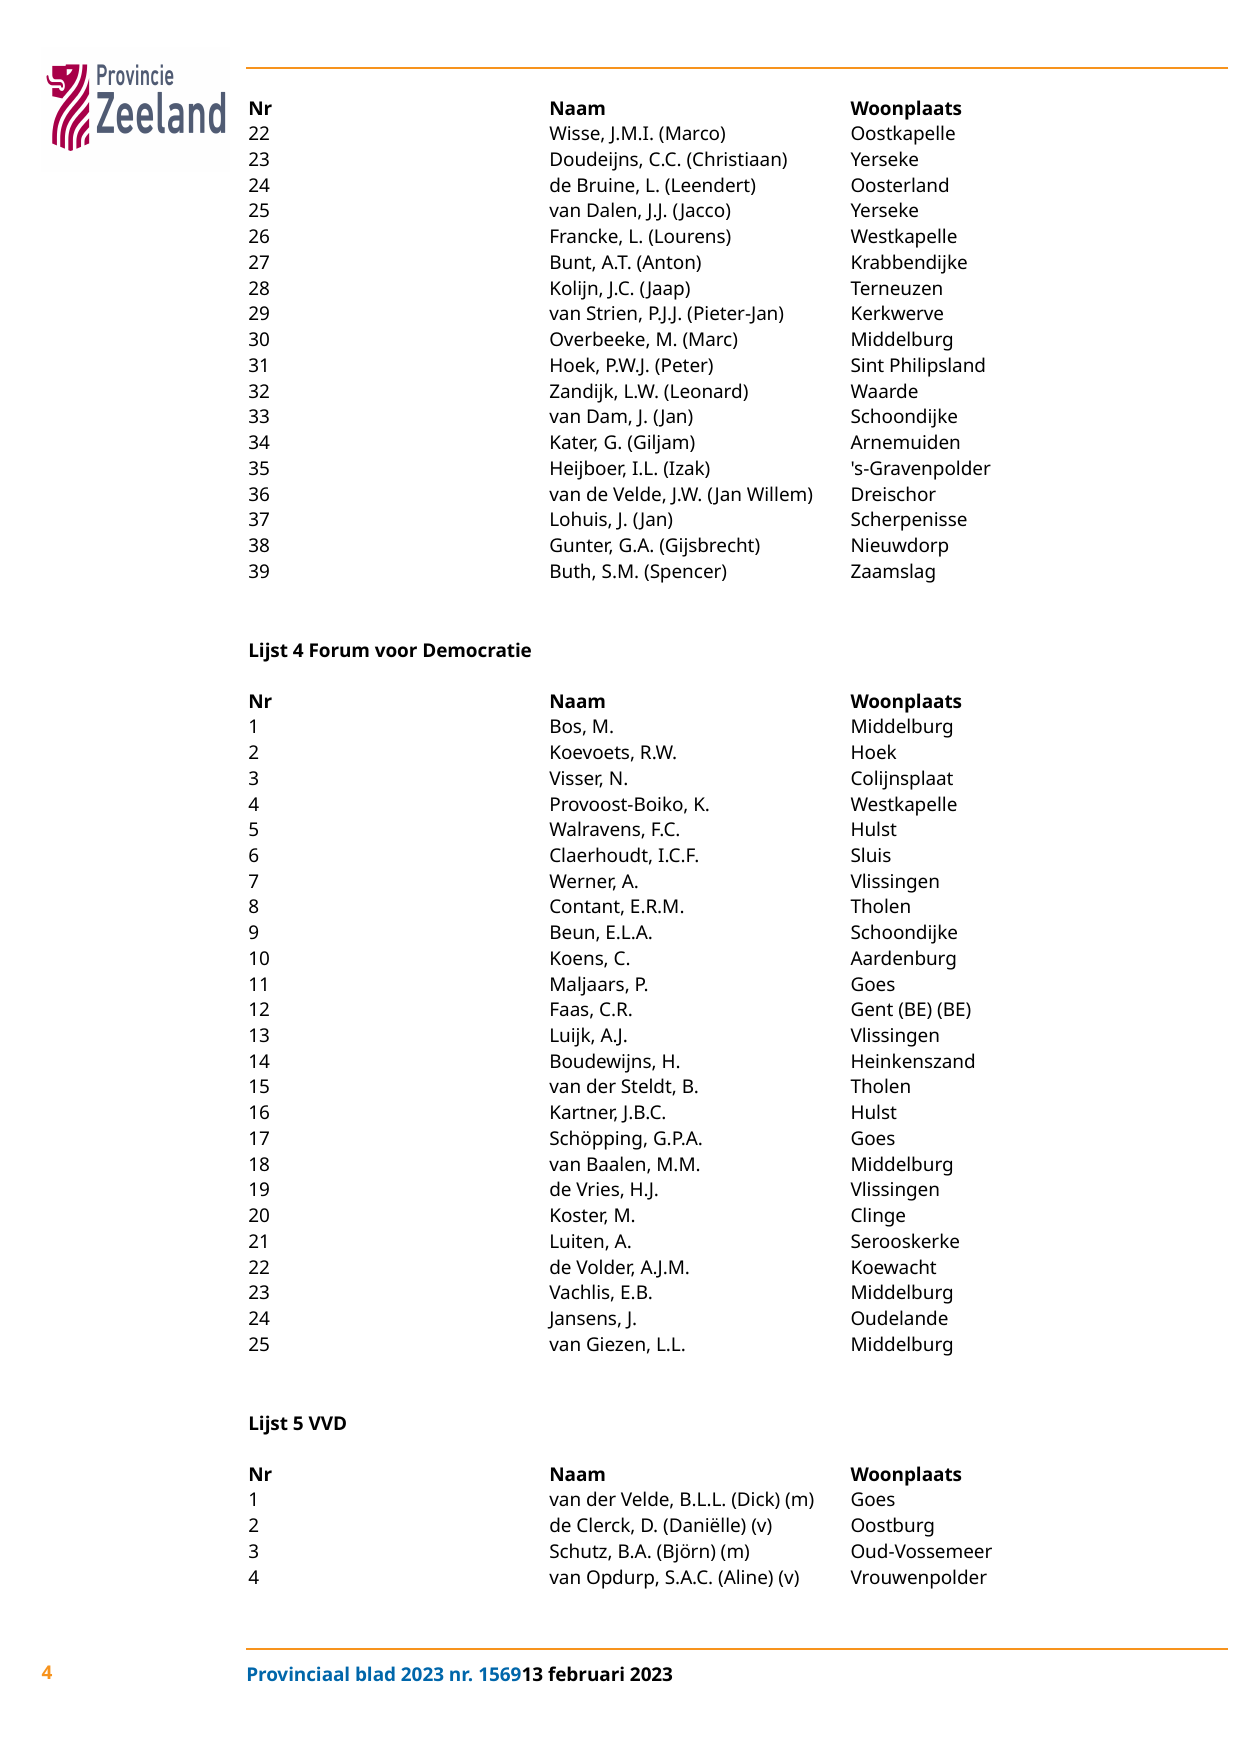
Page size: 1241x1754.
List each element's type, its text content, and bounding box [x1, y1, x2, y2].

table_cell 5 [248, 816, 549, 842]
table_cell 23 [248, 146, 549, 172]
table_cell Zaamslag [850, 558, 1152, 584]
table_cell 10 [248, 945, 549, 971]
table_cell 33 [248, 404, 549, 429]
table_cell van Strien, P.J.J. (Pieter-Jan) [549, 301, 850, 326]
table_cell Lohuis, J. (Jan) [549, 506, 850, 532]
table_cell 8 [248, 894, 549, 919]
table_cell Kartner, J.B.C. [549, 1100, 850, 1125]
table_cell 35 [248, 455, 549, 481]
table_cell van Baalen, M.M. [549, 1151, 850, 1177]
table_cell Westkapelle [850, 224, 1152, 249]
table_cell 24 [248, 1305, 549, 1331]
table_cell Goes [850, 1487, 1152, 1512]
table_cell de Clerck, D. (Daniëlle) (v) [549, 1513, 850, 1538]
table_cell Aardenburg [850, 945, 1152, 971]
table_cell Vachlis, E.B. [549, 1280, 850, 1305]
table_cell van Opdurp, S.A.C. (Aline) (v) [549, 1564, 850, 1589]
table_cell Luiten, A. [549, 1228, 850, 1254]
table_cell Kolijn, J.C. (Jaap) [549, 275, 850, 301]
table_cell Zandijk, L.W. (Leonard) [549, 378, 850, 403]
table_cell 15 [248, 1074, 549, 1099]
table_cell 29 [248, 301, 549, 326]
table_cell Nieuwdorp [850, 532, 1152, 558]
table_cell 19 [248, 1177, 549, 1202]
table_cell Contant, E.R.M. [549, 894, 850, 919]
table_cell Goes [850, 1125, 1152, 1151]
table_cell 9 [248, 919, 549, 945]
table_cell Werner, A. [549, 868, 850, 894]
table_cell Middelburg [850, 1151, 1152, 1177]
table_cell 3 [248, 1538, 549, 1564]
table_cell 39 [248, 558, 549, 584]
table_cell 25 [248, 1331, 549, 1357]
table_cell Francke, L. (Lourens) [549, 224, 850, 249]
table_cell Boudewijns, H. [549, 1048, 850, 1074]
table_cell 25 [248, 198, 549, 223]
table_header Woonplaats [850, 688, 1152, 713]
table_cell Yerseke [850, 146, 1152, 172]
table_cell Scherpenisse [850, 506, 1152, 532]
table_cell van der Velde, B.L.L. (Dick) (m) [549, 1487, 850, 1512]
table_cell 21 [248, 1228, 549, 1254]
table_cell Arnemuiden [850, 429, 1152, 455]
table_cell Vlissingen [850, 868, 1152, 894]
table_cell Wisse, J.M.I. (Marco) [549, 121, 850, 146]
table_cell 28 [248, 275, 549, 301]
table_cell Buth, S.M. (Spencer) [549, 558, 850, 584]
table_cell Luijk, A.J. [549, 1022, 850, 1048]
table_cell Dreischor [850, 481, 1152, 506]
table_cell Serooskerke [850, 1228, 1152, 1254]
table_cell Heinkenszand [850, 1048, 1152, 1074]
table_cell 37 [248, 506, 549, 532]
table_cell Colijnsplaat [850, 765, 1152, 791]
table_cell Walravens, F.C. [549, 816, 850, 842]
table_cell Vlissingen [850, 1177, 1152, 1202]
table_cell 36 [248, 481, 549, 506]
table_cell Tholen [850, 894, 1152, 919]
table_cell 1 [248, 714, 549, 739]
table_cell Middelburg [850, 1280, 1152, 1305]
table_cell Faas, C.R. [549, 997, 850, 1022]
table_cell Overbeeke, M. (Marc) [549, 326, 850, 352]
table_cell 26 [248, 224, 549, 249]
table_cell 7 [248, 868, 549, 894]
table_cell Oud-Vossemeer [850, 1538, 1152, 1564]
table_cell Hulst [850, 1100, 1152, 1125]
table_header Woonplaats [850, 95, 1152, 121]
table_header Naam [549, 95, 850, 121]
table_cell Kater, G. (Giljam) [549, 429, 850, 455]
table_cell Claerhoudt, I.C.F. [549, 842, 850, 868]
table_cell de Bruine, L. (Leendert) [549, 172, 850, 198]
table_cell Bos, M. [549, 714, 850, 739]
table_cell Clinge [850, 1203, 1152, 1228]
table_cell van de Velde, J.W. (Jan Willem) [549, 481, 850, 506]
table_header Naam [549, 1461, 850, 1487]
table_cell Hoek [850, 739, 1152, 765]
table_cell 30 [248, 326, 549, 352]
table_cell de Vries, H.J. [549, 1177, 850, 1202]
table_cell 20 [248, 1203, 549, 1228]
table_cell 6 [248, 842, 549, 868]
table_cell Gent (BE) (BE) [850, 997, 1152, 1022]
table_cell Schutz, B.A. (Björn) (m) [549, 1538, 850, 1564]
table_cell Gunter, G.A. (Gijsbrecht) [549, 532, 850, 558]
table_header Nr [248, 95, 549, 121]
table_cell Vlissingen [850, 1022, 1152, 1048]
table_cell Sint Philipsland [850, 352, 1152, 378]
table_cell 22 [248, 121, 549, 146]
table_cell 2 [248, 739, 549, 765]
table_cell Westkapelle [850, 791, 1152, 816]
table_cell van Dalen, J.J. (Jacco) [549, 198, 850, 223]
table_cell 3 [248, 765, 549, 791]
table_cell 22 [248, 1254, 549, 1279]
table_cell Middelburg [850, 326, 1152, 352]
table_cell 38 [248, 532, 549, 558]
table_cell 32 [248, 378, 549, 403]
table_cell 4 [248, 1564, 549, 1589]
table_cell 12 [248, 997, 549, 1022]
table_cell Hoek, P.W.J. (Peter) [549, 352, 850, 378]
table_cell Goes [850, 971, 1152, 997]
table_cell 23 [248, 1280, 549, 1305]
table_cell Oudelande [850, 1305, 1152, 1331]
table_cell 18 [248, 1151, 549, 1177]
table_cell 34 [248, 429, 549, 455]
table_cell 24 [248, 172, 549, 198]
table_cell Koens, C. [549, 945, 850, 971]
table_cell Oostkapelle [850, 121, 1152, 146]
table_cell Tholen [850, 1074, 1152, 1099]
table_cell de Volder, A.J.M. [549, 1254, 850, 1279]
table_cell Waarde [850, 378, 1152, 403]
table_cell Jansens, J. [549, 1305, 850, 1331]
table_cell 11 [248, 971, 549, 997]
table_cell 's-Gravenpolder [850, 455, 1152, 481]
table_cell Beun, E.L.A. [549, 919, 850, 945]
table_cell 13 [248, 1022, 549, 1048]
table_cell 14 [248, 1048, 549, 1074]
table_cell Oostburg [850, 1513, 1152, 1538]
table_header Woonplaats [850, 1461, 1152, 1487]
table_cell Doudeijns, C.C. (Christiaan) [549, 146, 850, 172]
table_cell Kerkwerve [850, 301, 1152, 326]
table_cell 4 [248, 791, 549, 816]
table_cell Schoondijke [850, 919, 1152, 945]
table_header Nr [248, 1461, 549, 1487]
table_cell Vrouwenpolder [850, 1564, 1152, 1589]
table_cell van Dam, J. (Jan) [549, 404, 850, 429]
table_cell Koster, M. [549, 1203, 850, 1228]
table_header Naam [549, 688, 850, 713]
table_cell Terneuzen [850, 275, 1152, 301]
table_cell Maljaars, P. [549, 971, 850, 997]
table_cell Schöpping, G.P.A. [549, 1125, 850, 1151]
text Lijst 4 Forum voor Democratie [248, 637, 1152, 663]
table_cell Koevoets, R.W. [549, 739, 850, 765]
table_cell Visser, N. [549, 765, 850, 791]
table_cell 2 [248, 1513, 549, 1538]
table_cell Koewacht [850, 1254, 1152, 1279]
table_cell 31 [248, 352, 549, 378]
table_cell Hulst [850, 816, 1152, 842]
table_cell Heijboer, I.L. (Izak) [549, 455, 850, 481]
table_cell 27 [248, 249, 549, 275]
table_cell van Giezen, L.L. [549, 1331, 850, 1357]
table_cell Middelburg [850, 714, 1152, 739]
picture [41, 47, 231, 172]
table_cell Provoost-Boiko, K. [549, 791, 850, 816]
table_cell Schoondijke [850, 404, 1152, 429]
table_cell Krabbendijke [850, 249, 1152, 275]
table_cell Middelburg [850, 1331, 1152, 1357]
table_cell Sluis [850, 842, 1152, 868]
table_cell 17 [248, 1125, 549, 1151]
table_cell Oosterland [850, 172, 1152, 198]
table_cell 1 [248, 1487, 549, 1512]
table_cell van der Steldt, B. [549, 1074, 850, 1099]
table_header Nr [248, 688, 549, 713]
table_cell Bunt, A.T. (Anton) [549, 249, 850, 275]
table_cell Yerseke [850, 198, 1152, 223]
table_cell 16 [248, 1100, 549, 1125]
text Lijst 5 VVD [248, 1410, 1152, 1436]
